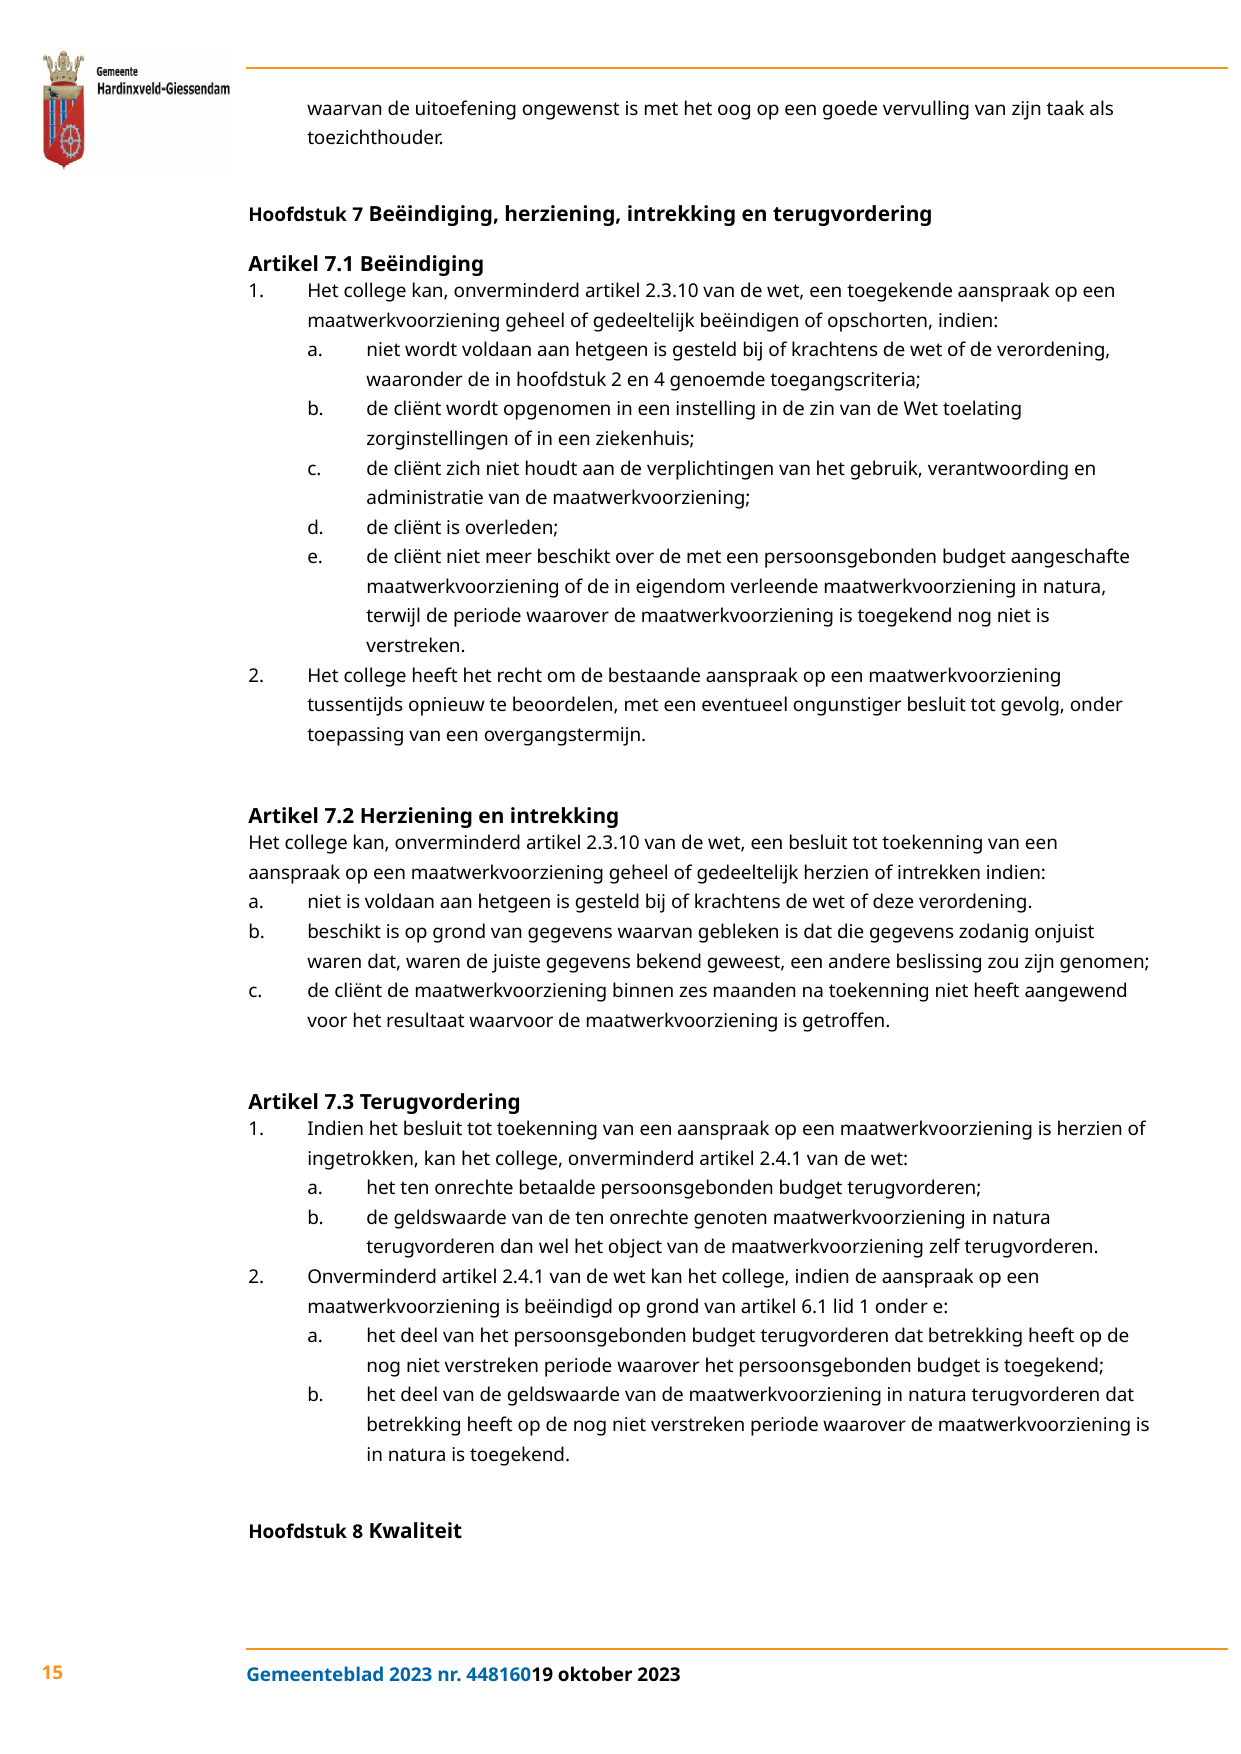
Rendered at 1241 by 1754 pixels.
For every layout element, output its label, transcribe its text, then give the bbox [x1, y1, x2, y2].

text Hoofdstuk 7 Beëindiging, herziening, intrekking en terugvordering [248, 199, 1152, 228]
text Hoofdstuk 8 Kwaliteit [248, 1516, 1152, 1544]
text Artikel 7.1 Beëindiging [248, 249, 1152, 277]
list niet wordt voldaan aan hetgeen is gesteld bij of krachtens de wet of de verordening, waaronder de in hoofdstuk 2 en 4 genoemde toegangscriteria; [307, 336, 1152, 392]
list het ten onrechte betaalde persoonsgebonden budget terugvorderen; [307, 1174, 1152, 1200]
list Onverminderd artikel 2.4.1 van de wet kan het college, indien de aanspraak op een maatwerkvoorziening is beëindigd op grond van artikel 6.1 lid 1 onder e: [248, 1263, 1152, 1319]
picture [41, 47, 231, 172]
list Het college heeft het recht om de bestaande aanspraak op een maatwerkvoorziening tussentijds opnieuw te beoordelen, met een eventueel ongunstiger besluit tot gevolg, onder toepassing van een overgangstermijn. [248, 662, 1152, 747]
list het deel van het persoonsgebonden budget terugvorderen dat betrekking heeft op de nog niet verstreken periode waarover het persoonsgebonden budget is toegekend; [307, 1322, 1152, 1378]
list de cliënt niet meer beschikt over de met een persoonsgebonden budget aangeschafte maatwerkvoorziening of de in eigendom verleende maatwerkvoorziening in natura, terwijl de periode waarover de maatwerkvoorziening is toegekend nog niet is verstreken. [307, 543, 1152, 658]
list niet is voldaan aan hetgeen is gesteld bij of krachtens de wet of deze verordening. [248, 889, 1152, 914]
list beschikt is op grond van gegevens waarvan gebleken is dat die gegevens zodanig onjuist waren dat, waren de juiste gegevens bekend geweest, een andere beslissing zou zijn genomen; [248, 918, 1152, 973]
list de cliënt wordt opgenomen in een instelling in de zin van de Wet toelating zorginstellingen of in een ziekenhuis; [307, 396, 1152, 451]
list Het college kan, onverminderd artikel 2.3.10 van de wet, een toegekende aanspraak op een maatwerkvoorziening geheel of gedeeltelijk beëindigen of opschorten, indien: [248, 277, 1152, 333]
text Het college kan, onverminderd artikel 2.3.10 van de wet, een besluit tot toekenning van een aanspraak op een maatwerkvoorziening geheel of gedeeltelijk herzien of intrekken indien: [248, 829, 1152, 885]
list het deel van de geldswaarde van de maatwerkvoorziening in natura terugvorderen dat betrekking heeft op de nog niet verstreken periode waarover de maatwerkvoorziening is in natura is toegekend. [307, 1382, 1152, 1467]
text Artikel 7.2 Herziening en intrekking [248, 801, 1152, 829]
list de geldswaarde van de ten onrechte genoten maatwerkvoorziening in natura terugvorderen dan wel het object van de maatwerkvoorziening zelf terugvorderen. [307, 1204, 1152, 1259]
list de cliënt zich niet houdt aan de verplichtingen van het gebruik, verantwoording en administratie van de maatwerkvoorziening; [307, 455, 1152, 510]
list de cliënt is overleden; [307, 514, 1152, 540]
list waarvan de uitoefening ongewenst is met het oog op een goede vervulling van zijn taak als toezichthouder. [248, 95, 1152, 150]
text Artikel 7.3 Terugvordering [248, 1087, 1152, 1115]
list de cliënt de maatwerkvoorziening binnen zes maanden na toekenning niet heeft aangewend voor het resultaat waarvoor de maatwerkvoorziening is getroffen. [248, 977, 1152, 1033]
list Indien het besluit tot toekenning van een aanspraak op een maatwerkvoorziening is herzien of ingetrokken, kan het college, onverminderd artikel 2.4.1 van de wet: [248, 1115, 1152, 1171]
